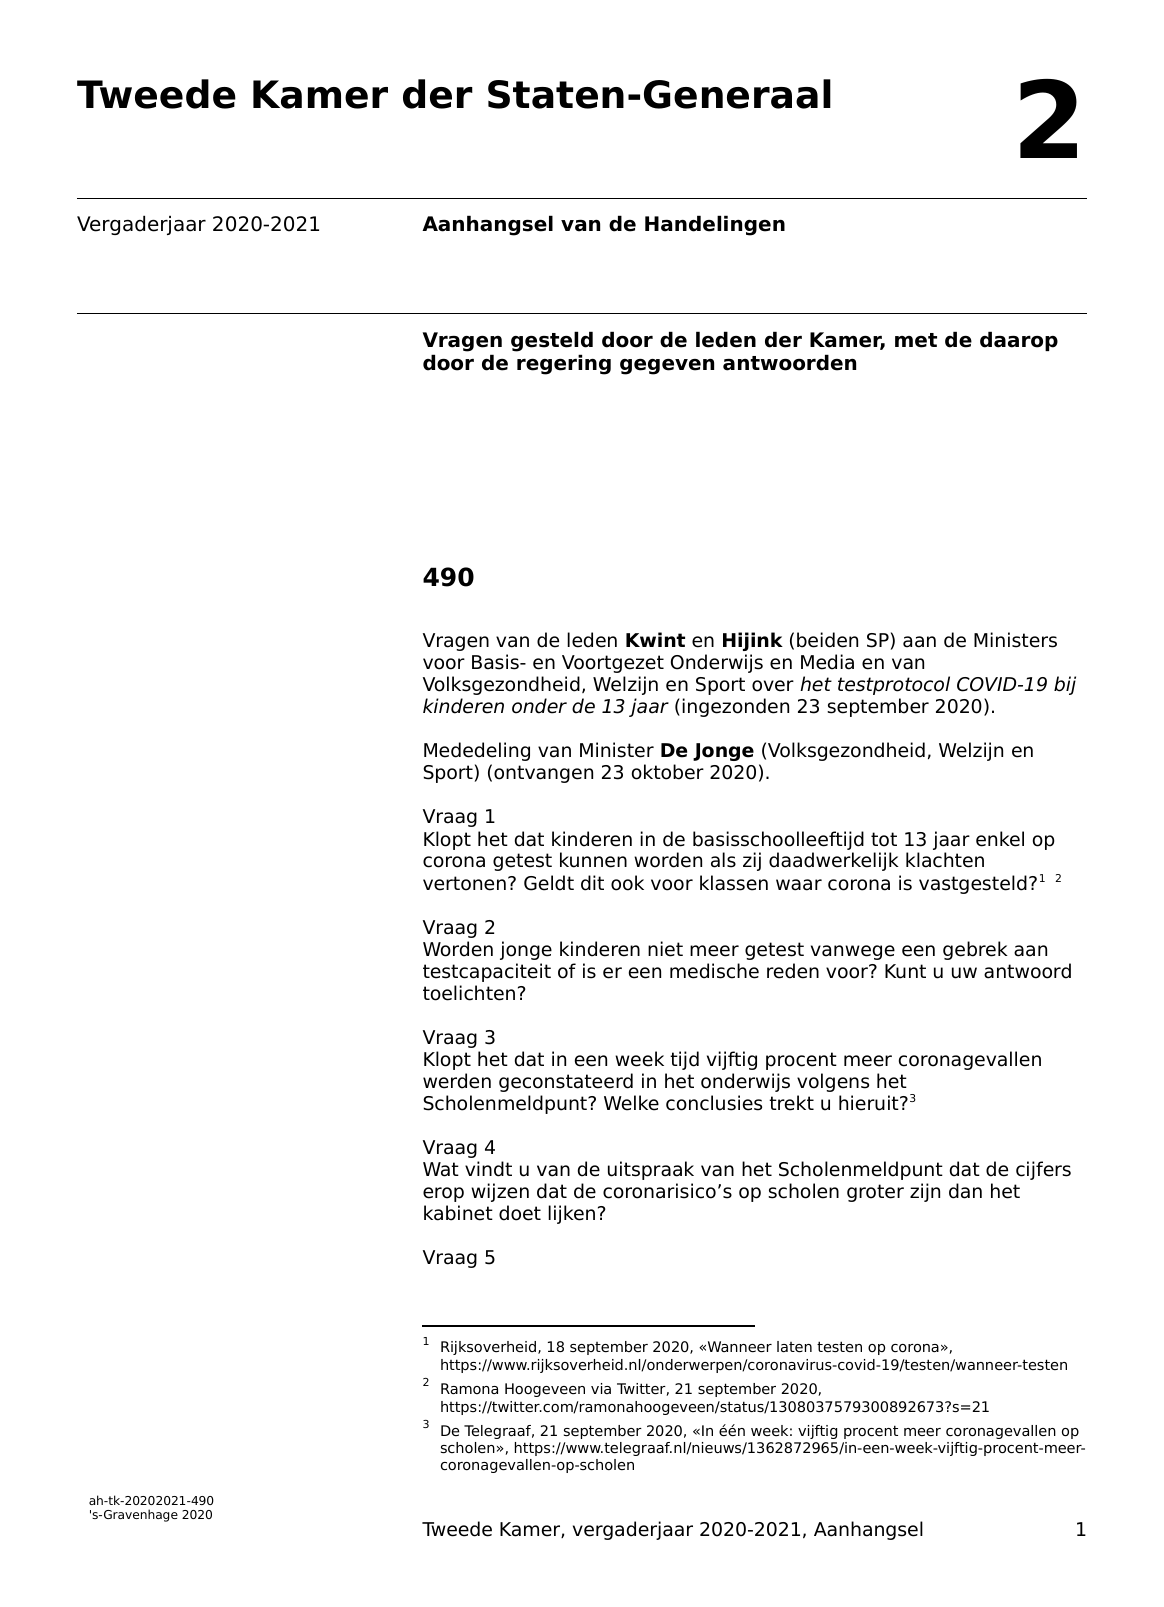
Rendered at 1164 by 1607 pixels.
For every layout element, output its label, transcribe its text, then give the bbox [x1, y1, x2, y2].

text 490 [422, 563, 1087, 592]
text Klopt het dat in een week tijd vijftig procent meer coronagevallen werden geconstateerd in het onderwijs volgens het Scholenmeldpunt? Welke conclusies trekt u hieruit? [422, 1049, 1087, 1114]
text Vraag 2 [422, 917, 1087, 938]
text Rijksoverheid, 18 september 2020, «Wanneer laten testen op corona», https://www.rijksoverheid.nl/onderwerpen/coronavirus-covid-19/testen/wanneer-testen [422, 1335, 1087, 1374]
table_header Tweede Kamer der Staten-Generaal [77, 59, 886, 198]
text Worden jonge kinderen niet meer getest vanwege een gebrek aan testcapaciteit of is er een medische reden voor? Kunt u uw antwoord toelichten? [422, 938, 1087, 1004]
text Klopt het dat kinderen in de basisschoolleeftijd tot 13 jaar enkel op corona getest kunnen worden als zij daadwerkelijk klachten vertonen? Geldt dit ook voor klassen waar corona is vastgesteld? [422, 828, 1087, 894]
text Vraag 5 [422, 1247, 1087, 1269]
table_cell [77, 314, 422, 375]
text Vraag 3 [422, 1027, 1087, 1049]
table_header 2 [886, 59, 1087, 198]
table_cell Aanhangsel van de Handelingen [422, 199, 1087, 313]
text Vraag 1 [422, 806, 1087, 828]
table_cell Vragen gesteld door de leden der Kamer, met de daarop door de regering gegeven antwoorden [422, 314, 1087, 375]
text Ramona Hoogeveen via Twitter, 21 september 2020, https://twitter.com/ramonahoogeveen/status/1308037579300892673?s=21 [422, 1377, 1087, 1416]
text Vragen van de leden Kwint en Hijink (beiden SP) aan de Ministers voor Basis- en Voortgezet Onderwijs en Media en van Volksgezondheid, Welzijn en Sport over het testprotocol COVID-19 bij kinderen onder de 13 jaar (ingezonden 23 september 2020). [422, 630, 1087, 718]
table_cell Vergaderjaar 2020-2021 [77, 199, 422, 313]
text 's-Gravenhage 2020 [88, 1508, 323, 1522]
text ah-tk-20202021-490 [88, 1494, 323, 1508]
text De Telegraaf, 21 september 2020, «In één week: vijftig procent meer coronagevallen op scholen», https://www.telegraaf.nl/nieuws/1362872965/in-een-week-vijftig-procent-meer-coronagevallen-op-scholen [422, 1418, 1087, 1474]
text Mededeling van Minister De Jonge (Volksgezondheid, Welzijn en Sport) (ontvangen 23 oktober 2020). [422, 740, 1087, 784]
text Wat vindt u van de uitspraak van het Scholenmeldpunt dat de cijfers erop wijzen dat de coronarisico’s op scholen groter zijn dan het kabinet doet lijken? [422, 1159, 1087, 1225]
text Vraag 4 [422, 1137, 1087, 1159]
